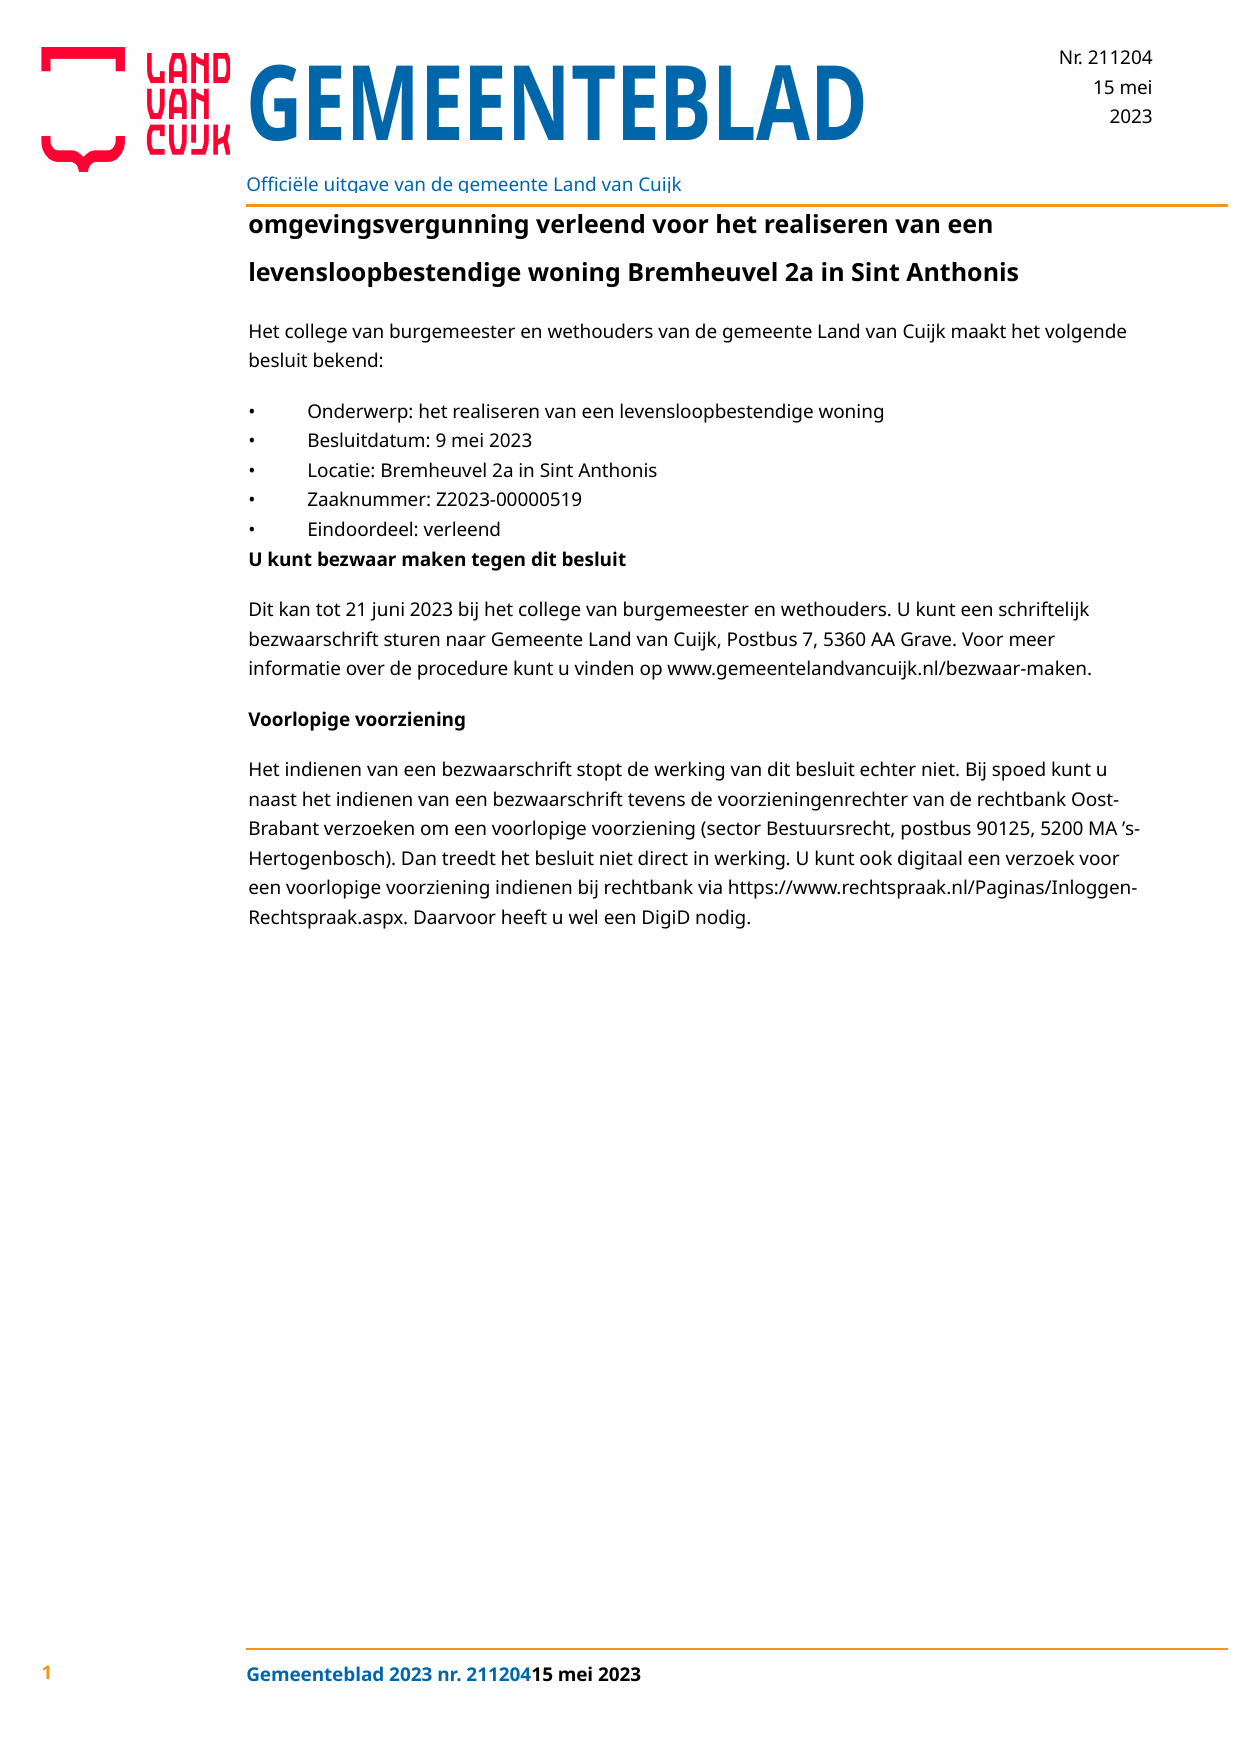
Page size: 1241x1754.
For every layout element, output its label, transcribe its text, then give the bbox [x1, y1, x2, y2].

list Locatie: Bremheuvel 2a in Sint Anthonis [248, 457, 1152, 483]
list Besluitdatum: 9 mei 2023 [248, 427, 1152, 453]
list Eindoordeel: verleend [248, 516, 1152, 542]
text Voorlopige voorziening [248, 706, 1152, 732]
text Dit kan tot 21 juni 2023 bij het college van burgemeester en wethouders. U kunt een schriftelijk bezwaarschrift sturen naar Gemeente Land van Cuijk, Postbus 7, 5360 AA Grave. Voor meer informatie over de procedure kunt u vinden op www.gemeentelandvancuijk.nl/bezwaar-maken. [248, 596, 1152, 681]
text Het indienen van een bezwaarschrift stopt de werking van dit besluit echter niet. Bij spoed kunt u naast het indienen van een bezwaarschrift tevens de voorzieningenrechter van de rechtbank Oost-Brabant verzoeken om een voorlopige voorziening (sector Bestuursrecht, postbus 90125, 5200 MA ’s-Hertogenbosch). Dan treedt het besluit niet direct in werking. U kunt ook digitaal een verzoek voor een voorlopige voorziening indienen bij rechtbank via https://www.rechtspraak.nl/Paginas/Inloggen-Rechtspraak.aspx. Daarvoor heeft u wel een DigiD nodig. [248, 756, 1152, 930]
list Onderwerp: het realiseren van een levensloopbestendige woning [248, 398, 1152, 424]
text U kunt bezwaar maken tegen dit besluit [248, 546, 1152, 572]
text Het college van burgemeester en wethouders van de gemeente Land van Cuijk maakt het volgende besluit bekend: [248, 318, 1152, 373]
picture [41, 47, 231, 172]
list Zaaknummer: Z2023-00000519 [248, 487, 1152, 512]
text omgevingsvergunning verleend voor het realiseren van een levensloopbestendige woning Bremheuvel 2a in Sint Anthonis [248, 207, 1152, 288]
